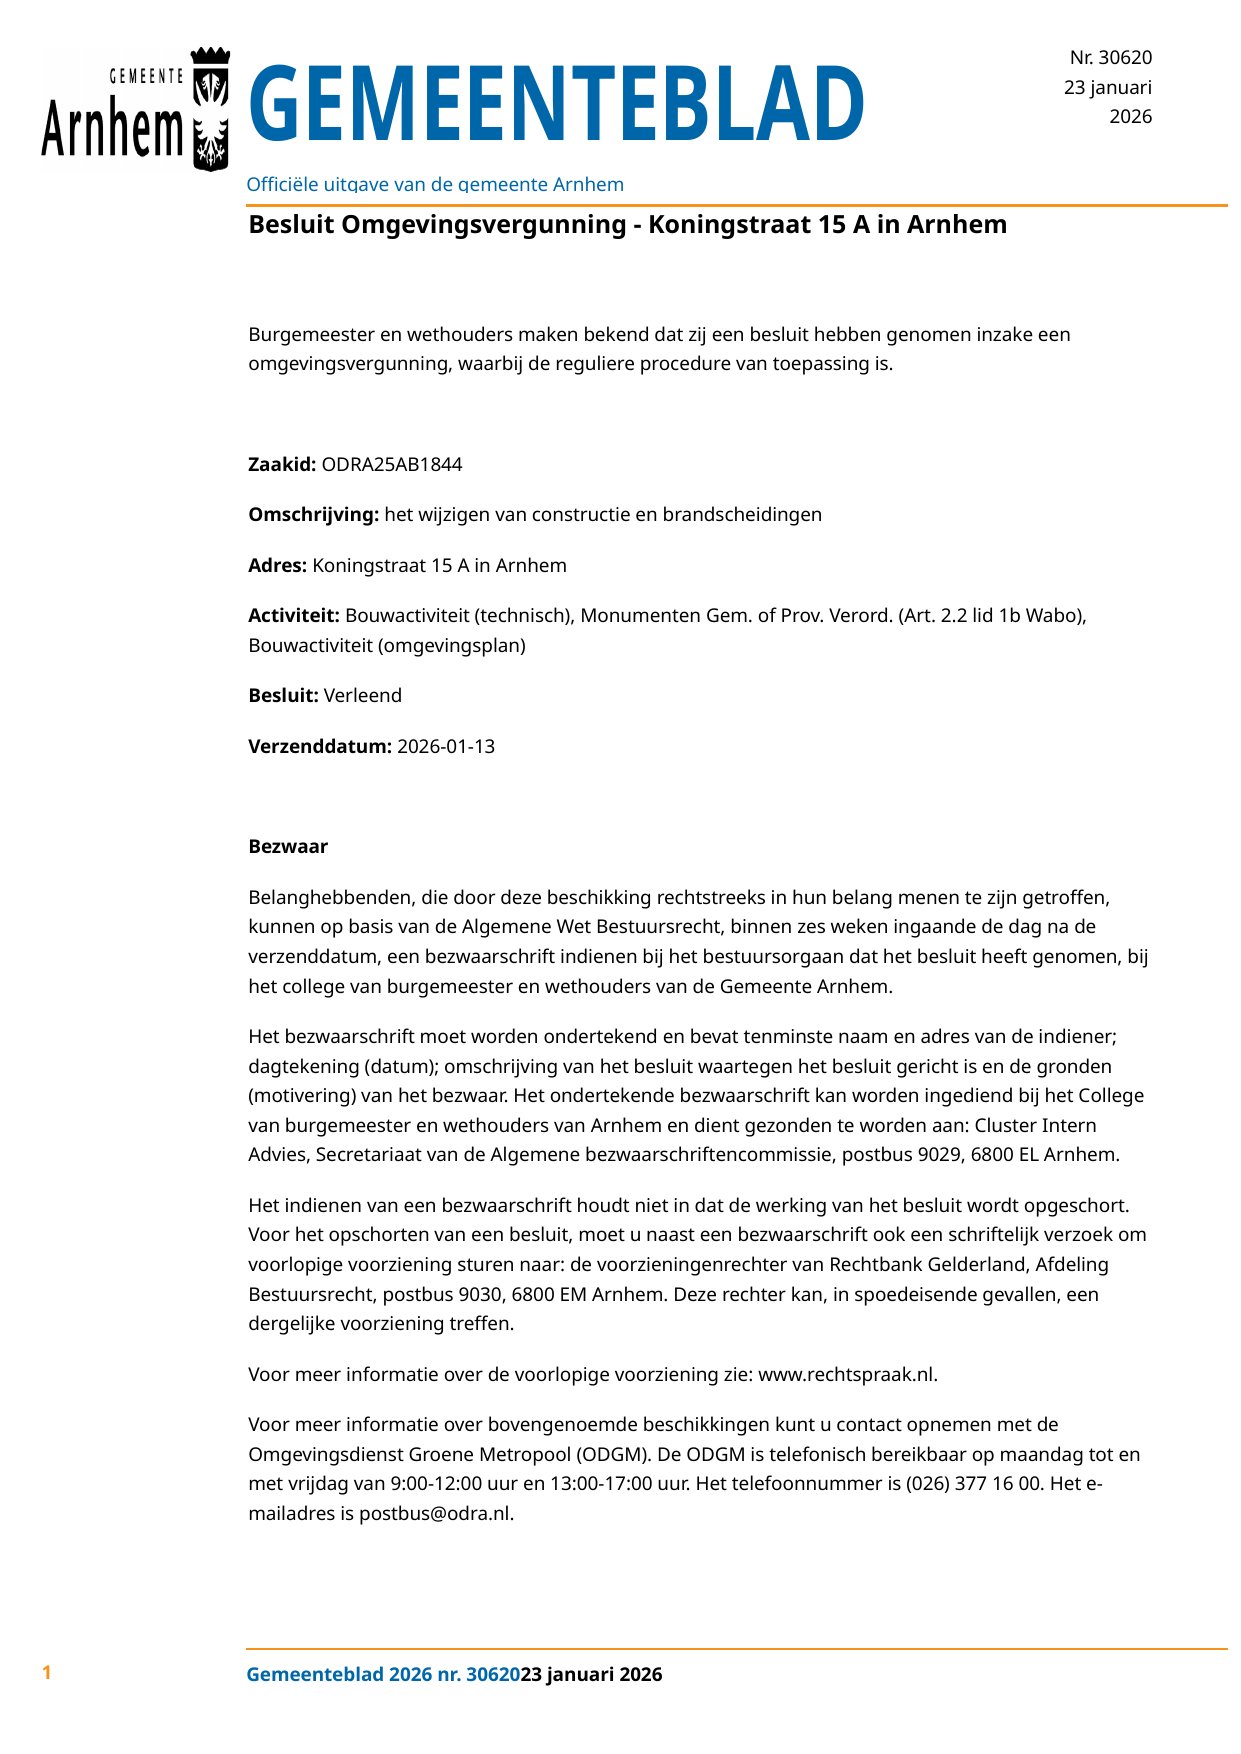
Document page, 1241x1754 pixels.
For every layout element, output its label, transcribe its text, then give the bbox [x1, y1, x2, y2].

text Zaakid: ODRA25AB1844 [248, 451, 1152, 477]
picture [41, 47, 231, 172]
text Besluit: Verleend [248, 682, 1152, 708]
text Verzenddatum: 2026-01-13 [248, 733, 1152, 758]
text Bezwaar [248, 834, 1152, 859]
text Omschrijving: het wijzigen van constructie en brandscheidingen [248, 502, 1152, 527]
text Het bezwaarschrift moet worden ondertekend en bevat tenminste naam en adres van de indiener; dagtekening (datum); omschrijving van het besluit waartegen het besluit gericht is en de gronden (motivering) van het bezwaar. Het ondertekende bezwaarschrift kan worden ingediend bij het College van burgemeester en wethouders van Arnhem en dient gezonden te worden aan: Cluster Intern Advies, Secretariaat van de Algemene bezwaarschriftencommissie, postbus 9029, 6800 EL Arnhem. [248, 1023, 1152, 1167]
text Activiteit: Bouwactiviteit (technisch), Monumenten Gem. of Prov. Verord. (Art. 2.2 lid 1b Wabo), Bouwactiviteit (omgevingsplan) [248, 602, 1152, 658]
text Besluit Omgevingsvergunning - Koningstraat 15 A in Arnhem [248, 207, 1152, 241]
text Het indienen van een bezwaarschrift houdt niet in dat de werking van het besluit wordt opgeschort. Voor het opschorten van een besluit, moet u naast een bezwaarschrift ook een schriftelijk verzoek om voorlopige voorziening sturen naar: de voorzieningenrechter van Rechtbank Gelderland, Afdeling Bestuursrecht, postbus 9030, 6800 EM Arnhem. Deze rechter kan, in spoedeisende gevallen, een dergelijke voorziening treffen. [248, 1192, 1152, 1336]
text Adres: Koningstraat 15 A in Arnhem [248, 552, 1152, 578]
text Voor meer informatie over bovengenoemde beschikkingen kunt u contact opnemen met de Omgevingsdienst Groene Metropool (ODGM). De ODGM is telefonisch bereikbaar op maandag tot en met vrijdag van 9:00-12:00 uur en 13:00-17:00 uur. Het telefoonnummer is (026) 377 16 00. Het e-mailadres is postbus@odra.nl. [248, 1411, 1152, 1526]
text Burgemeester en wethouders maken bekend dat zij een besluit hebben genomen inzake een omgevingsvergunning, waarbij de reguliere procedure van toepassing is. [248, 321, 1152, 376]
text Belanghebbenden, die door deze beschikking rechtstreeks in hun belang menen te zijn getroffen, kunnen op basis van de Algemene Wet Bestuursrecht, binnen zes weken ingaande de dag na de verzenddatum, een bezwaarschrift indienen bij het bestuursorgaan dat het besluit heeft genomen, bij het college van burgemeester en wethouders van de Gemeente Arnhem. [248, 884, 1152, 998]
text Voor meer informatie over de voorlopige voorziening zie: www.rechtspraak.nl. [248, 1361, 1152, 1386]
